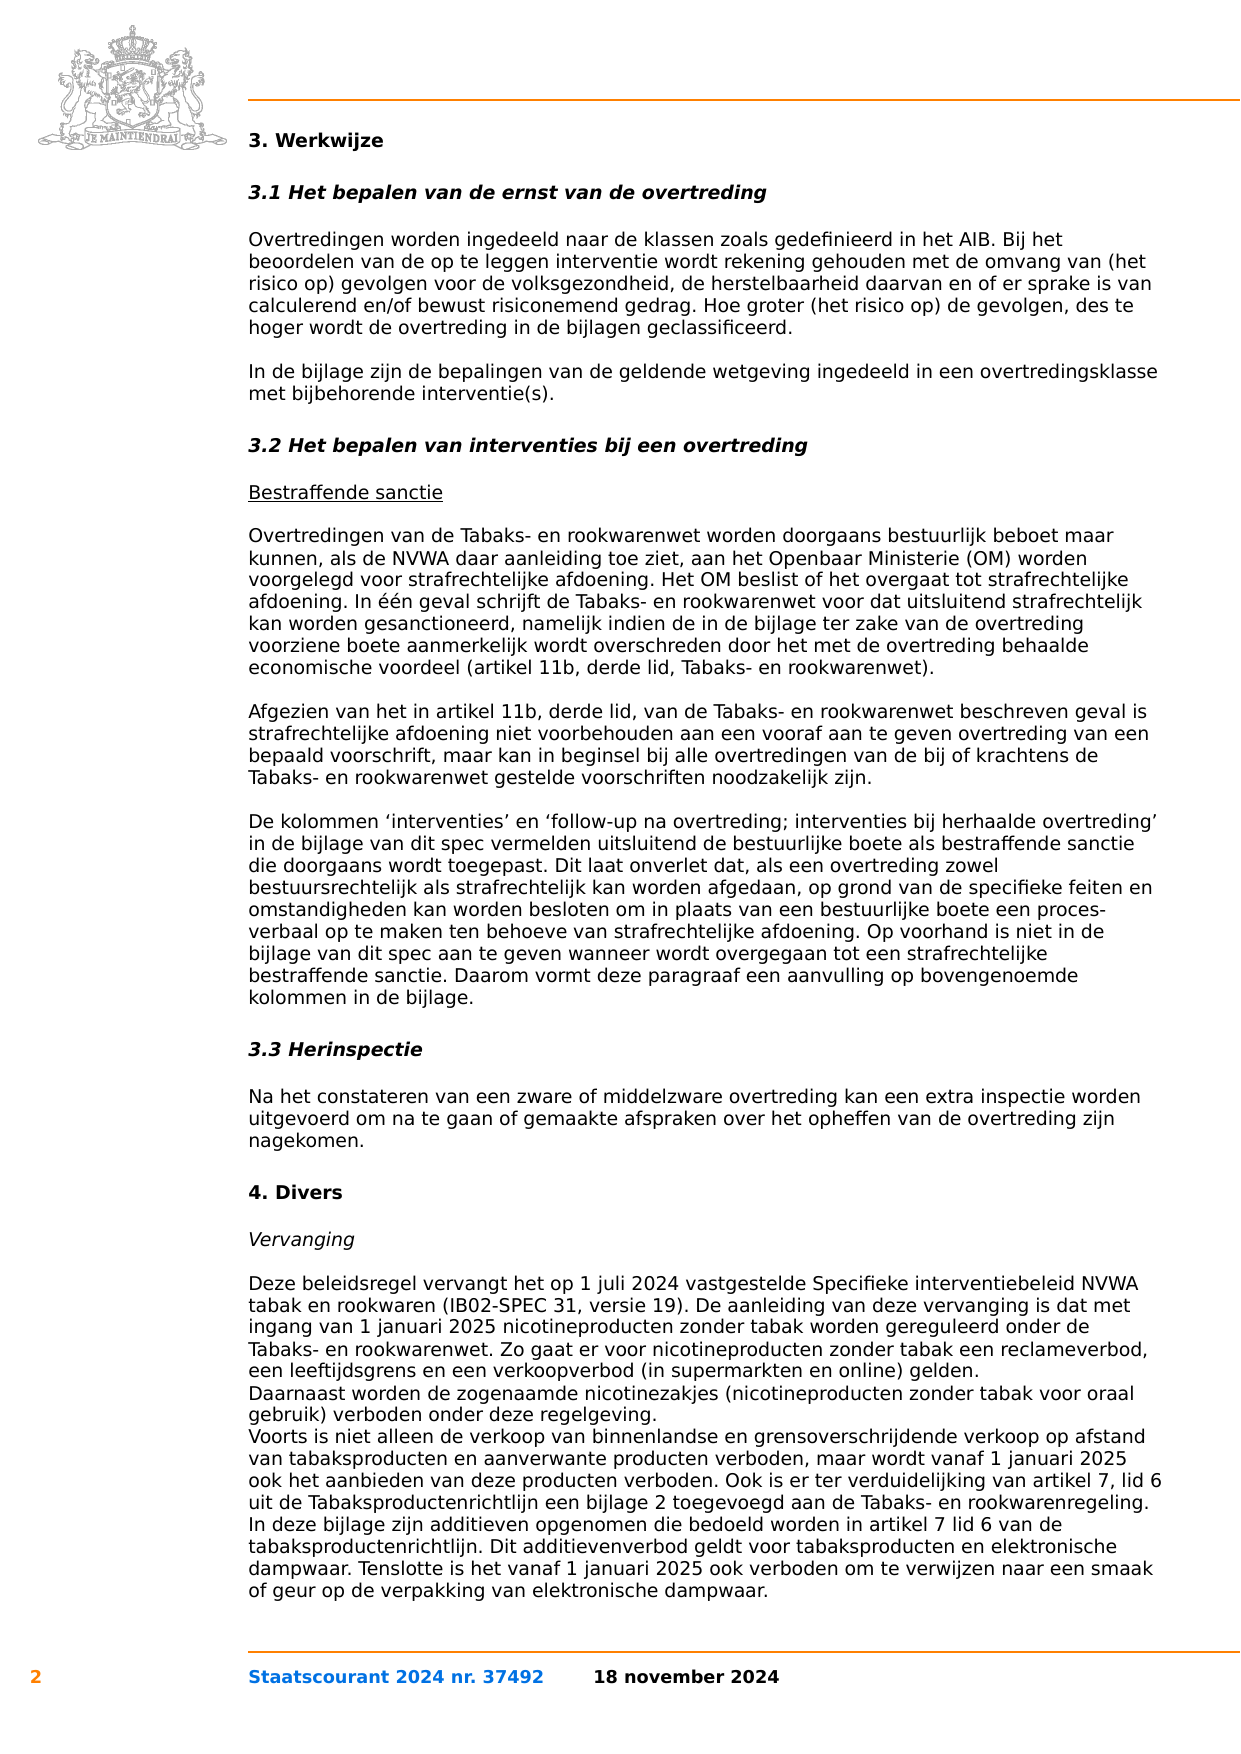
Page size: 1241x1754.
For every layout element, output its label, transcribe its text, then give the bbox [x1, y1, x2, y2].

subtitle 3. Werkwijze [248, 130, 1163, 152]
text Daarnaast worden de zogenaamde nicotinezakjes (nicotineproducten zonder tabak voor oraal gebruik) verboden onder deze regelgeving. [248, 1382, 1163, 1426]
text Na het constateren van een zware of middelzware overtreding kan een extra inspectie worden uitgevoerd om na te gaan of gemaakte afspraken over het opheffen van de overtreding zijn nagekomen. [248, 1086, 1163, 1152]
subtitle Vervanging [248, 1229, 1163, 1251]
subtitle Bestraffende sanctie [248, 482, 1163, 503]
text Deze beleidsregel vervangt het op 1 juli 2024 vastgestelde Specifieke interventiebeleid NVWA tabak en rookwaren (IB02-SPEC 31, versie 19). De aanleiding van deze vervanging is dat met ingang van 1 januari 2025 nicotineproducten zonder tabak worden gereguleerd onder de Tabaks- en rookwarenwet. Zo gaat er voor nicotineproducten zonder tabak een reclameverbod, een leeftijdsgrens en een verkoopverbod (in supermarkten en online) gelden. [248, 1272, 1163, 1382]
text De kolommen ‘interventies’ en ‘follow-up na overtreding; interventies bij herhaalde overtreding’ in de bijlage van dit spec vermelden uitsluitend de bestuurlijke boete als bestraffende sanctie die doorgaans wordt toegepast. Dit laat onverlet dat, als een overtreding zowel bestuursrechtelijk als strafrechtelijk kan worden afgedaan, op grond van de specifieke feiten en omstandigheden kan worden besloten om in plaats van een bestuurlijke boete een proces-verbaal op te maken ten behoeve van strafrechtelijke afdoening. Op voorhand is niet in de bijlage van dit spec aan te geven wanneer wordt overgegaan tot een strafrechtelijke bestraffende sanctie. Daarom vormt deze paragraaf een aanvulling op bovengenoemde kolommen in de bijlage. [248, 811, 1163, 1009]
subtitle 3.3 Herinspectie [248, 1039, 1163, 1061]
text Overtredingen worden ingedeeld naar de klassen zoals gedefinieerd in het AIB. Bij het beoordelen van de op te leggen interventie wordt rekening gehouden met de omvang van (het risico op) gevolgen voor de volksgezondheid, de herstelbaarheid daarvan en of er sprake is van calculerend en/of bewust risiconemend gedrag. Hoe groter (het risico op) de gevolgen, des te hoger wordt de overtreding in de bijlagen geclassificeerd. [248, 229, 1163, 339]
subtitle 3.1 Het bepalen van de ernst van de overtreding [248, 182, 1163, 204]
subtitle 4. Divers [248, 1182, 1163, 1204]
picture [38, 25, 227, 150]
text Afgezien van het in artikel 11b, derde lid, van de Tabaks- en rookwarenwet beschreven geval is strafrechtelijke afdoening niet voorbehouden aan een vooraf aan te geven overtreding van een bepaald voorschrift, maar kan in beginsel bij alle overtredingen van de bij of krachtens de Tabaks- en rookwarenwet gestelde voorschriften noodzakelijk zijn. [248, 701, 1163, 789]
text Overtredingen van de Tabaks- en rookwarenwet worden doorgaans bestuurlijk beboet maar kunnen, als de NVWA daar aanleiding toe ziet, aan het Openbaar Ministerie (OM) worden voorgelegd voor strafrechtelijke afdoening. Het OM beslist of het overgaat tot strafrechtelijke afdoening. In één geval schrijft de Tabaks- en rookwarenwet voor dat uitsluitend strafrechtelijk kan worden gesanctioneerd, namelijk indien de in de bijlage ter zake van de overtreding voorziene boete aanmerkelijk wordt overschreden door het met de overtreding behaalde economische voordeel (artikel 11b, derde lid, Tabaks- en rookwarenwet). [248, 525, 1163, 679]
text Voorts is niet alleen de verkoop van binnenlandse en grensoverschrijdende verkoop op afstand van tabaksproducten en aanverwante producten verboden, maar wordt vanaf 1 januari 2025 ook het aanbieden van deze producten verboden. Ook is er ter verduidelijking van artikel 7, lid 6 uit de Tabaksproductenrichtlijn een bijlage 2 toegevoegd aan de Tabaks- en rookwarenregeling. In deze bijlage zijn additieven opgenomen die bedoeld worden in artikel 7 lid 6 van de tabaksproductenrichtlijn. Dit additievenverbod geldt voor tabaksproducten en elektronische dampwaar. Tenslotte is het vanaf 1 januari 2025 ook verboden om te verwijzen naar een smaak of geur op de verpakking van elektronische dampwaar. [248, 1426, 1163, 1602]
subtitle 3.2 Het bepalen van interventies bij een overtreding [248, 434, 1163, 457]
text In de bijlage zijn de bepalingen van de geldende wetgeving ingedeeld in een overtredingsklasse met bijbehorende interventie(s). [248, 361, 1163, 404]
